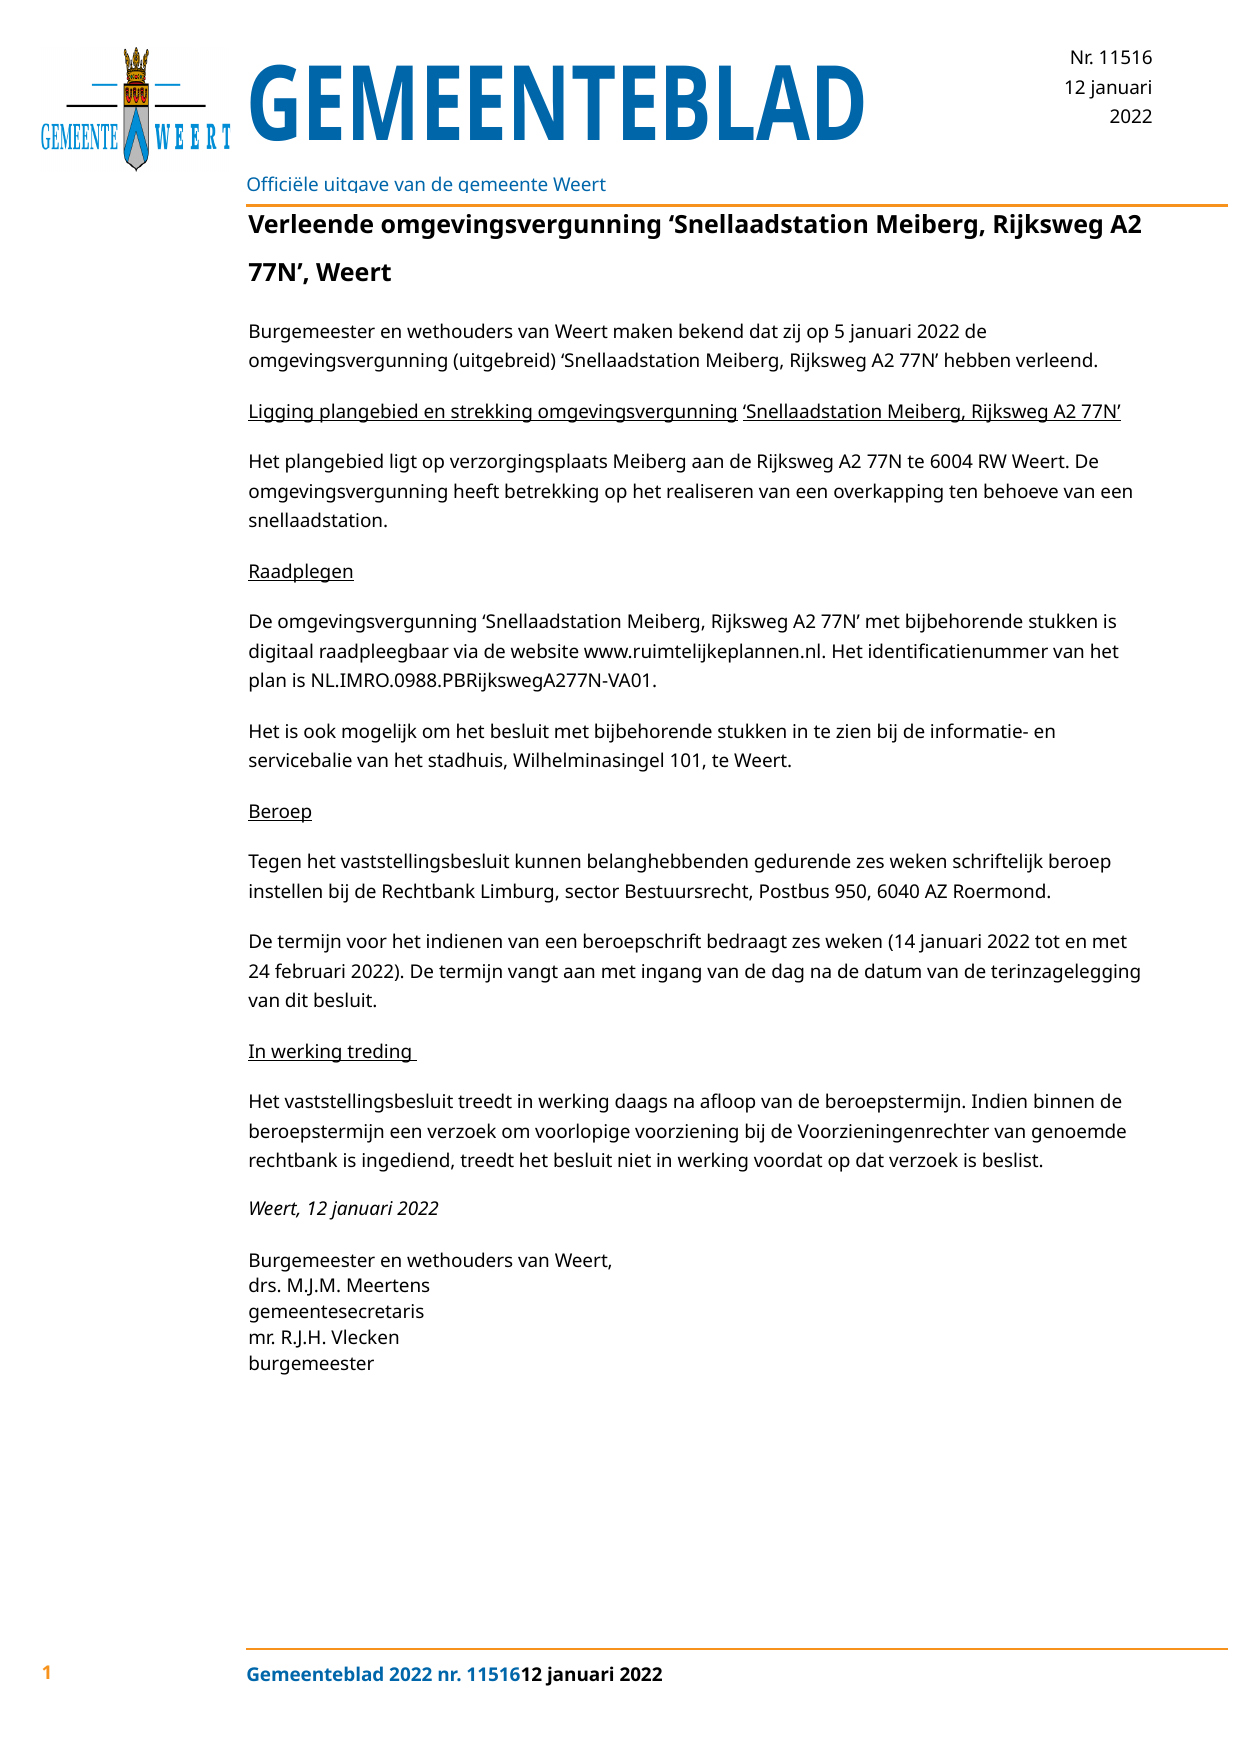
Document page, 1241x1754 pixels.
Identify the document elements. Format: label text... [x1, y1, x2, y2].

text De omgevingsvergunning ‘Snellaadstation Meiberg, Rijksweg A2 77N’ met bijbehorende stukken is digitaal raadpleegbaar via de website www.ruimtelijkeplannen.nl. Het identificatienummer van het plan is NL.IMRO.0988.PBRijkswegA277N-VA01. [248, 608, 1152, 693]
text drs. M.J.M. Meertens [248, 1272, 1152, 1298]
text Tegen het vaststellingsbesluit kunnen belanghebbenden gedurende zes weken schriftelijk beroep instellen bij de Rechtbank Limburg, sector Bestuursrecht, Post­bus 950, 6040 AZ Roermond. [248, 848, 1152, 904]
picture [41, 47, 231, 172]
text Weert, 12 januari 2022 [248, 1195, 1152, 1221]
text Het vaststellingsbesluit treedt in werking daags na afloop van de beroepstermijn. Indien binnen de beroepstermijn een verzoek om voorlopige voorziening bij de Voorzieningenrechter van genoemde rechtbank is ingediend, treedt het besluit niet in werking voordat op dat verzoek is beslist. [248, 1088, 1152, 1173]
text In werking treding [248, 1038, 1152, 1064]
text Ligging plangebied en strekking omgevingsvergunning ‘Snellaadstation Meiberg, Rijksweg A2 77N’ [248, 398, 1152, 424]
text gemeentesecretaris [248, 1298, 1152, 1324]
text Burgemeester en wethouders van Weert, [248, 1247, 1152, 1272]
text burgemeester [248, 1350, 1152, 1375]
text Het is ook mogelijk om het besluit met bijbehorende stukken in te zien bij de informatie- en servicebalie van het stadhuis, Wilhelminasingel 101, te Weert. [248, 718, 1152, 773]
text Burgemeester en wethouders van Weert maken bekend dat zij op 5 januari 2022 de omgevingsvergunning (uitgebreid) ‘Snellaadstation Meiberg, Rijksweg A2 77N’ hebben verleend. [248, 318, 1152, 373]
text Beroep [248, 798, 1152, 824]
text Verleende omgevingsvergunning ‘Snellaadstation Meiberg, Rijksweg A2 77N’, Weert [248, 207, 1152, 288]
text Raadplegen [248, 558, 1152, 584]
text mr. R.J.H. Vlecken [248, 1324, 1152, 1350]
text Het plangebied ligt op verzorgingsplaats Meiberg aan de Rijksweg A2 77N te 6004 RW Weert. De omgevingsvergunning heeft betrekking op het realiseren van een overkapping ten behoeve van een snellaadstation. [248, 448, 1152, 533]
text De termijn voor het indienen van een beroepschrift bedraagt zes weken (14 januari 2022 tot en met 24 februari 2022). De termijn vangt aan met ingang van de dag na de datum van de terinzagelegging van dit besluit. [248, 928, 1152, 1013]
